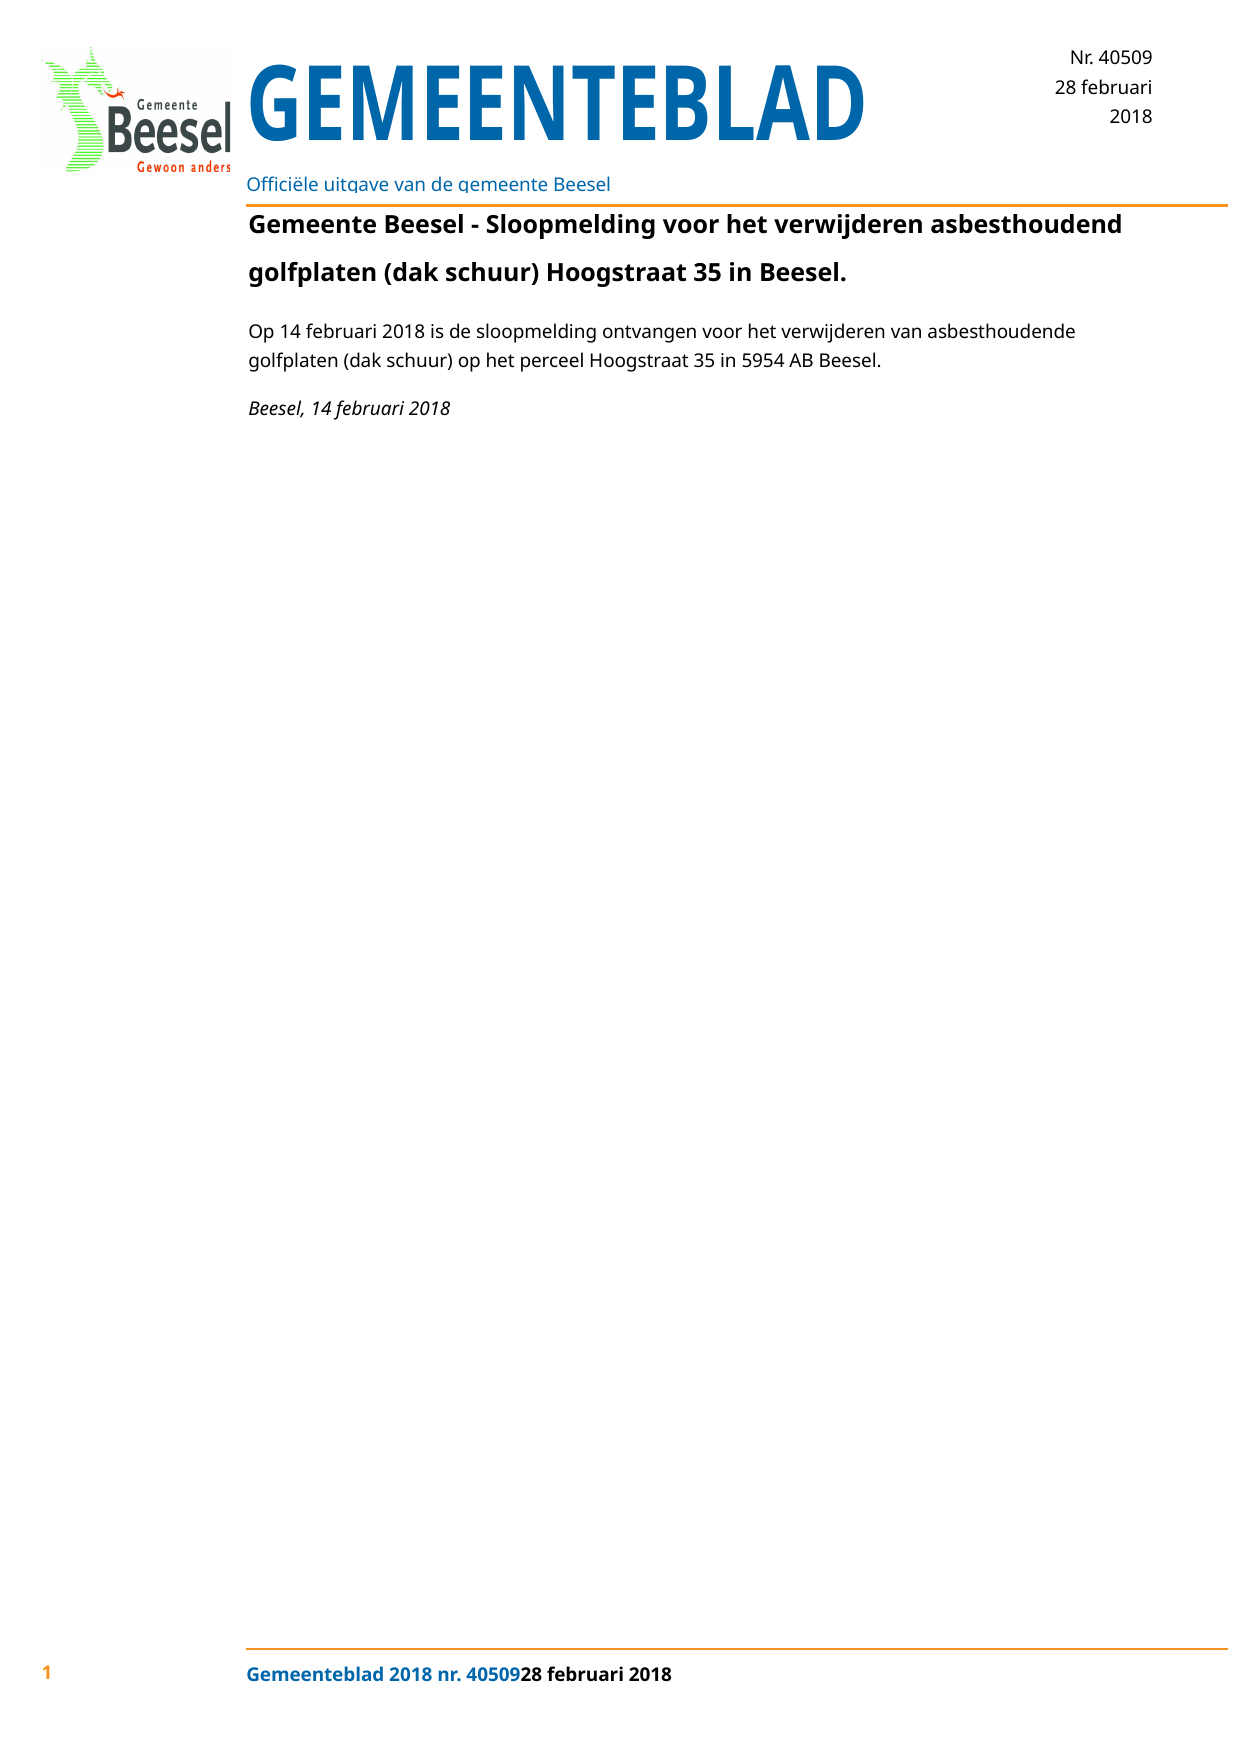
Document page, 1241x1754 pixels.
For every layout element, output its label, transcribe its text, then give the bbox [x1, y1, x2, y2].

text Op 14 februari 2018 is de sloopmelding ontvangen voor het verwijderen van asbesthoudende golfplaten (dak schuur) op het perceel Hoogstraat 35 in 5954 AB Beesel. [248, 318, 1152, 373]
text Gemeente Beesel - Sloopmelding voor het verwijderen asbesthoudend golfplaten (dak schuur) Hoogstraat 35 in Beesel. [248, 207, 1152, 288]
picture [41, 47, 231, 172]
text Beesel, 14 februari 2018 [248, 395, 1152, 421]
